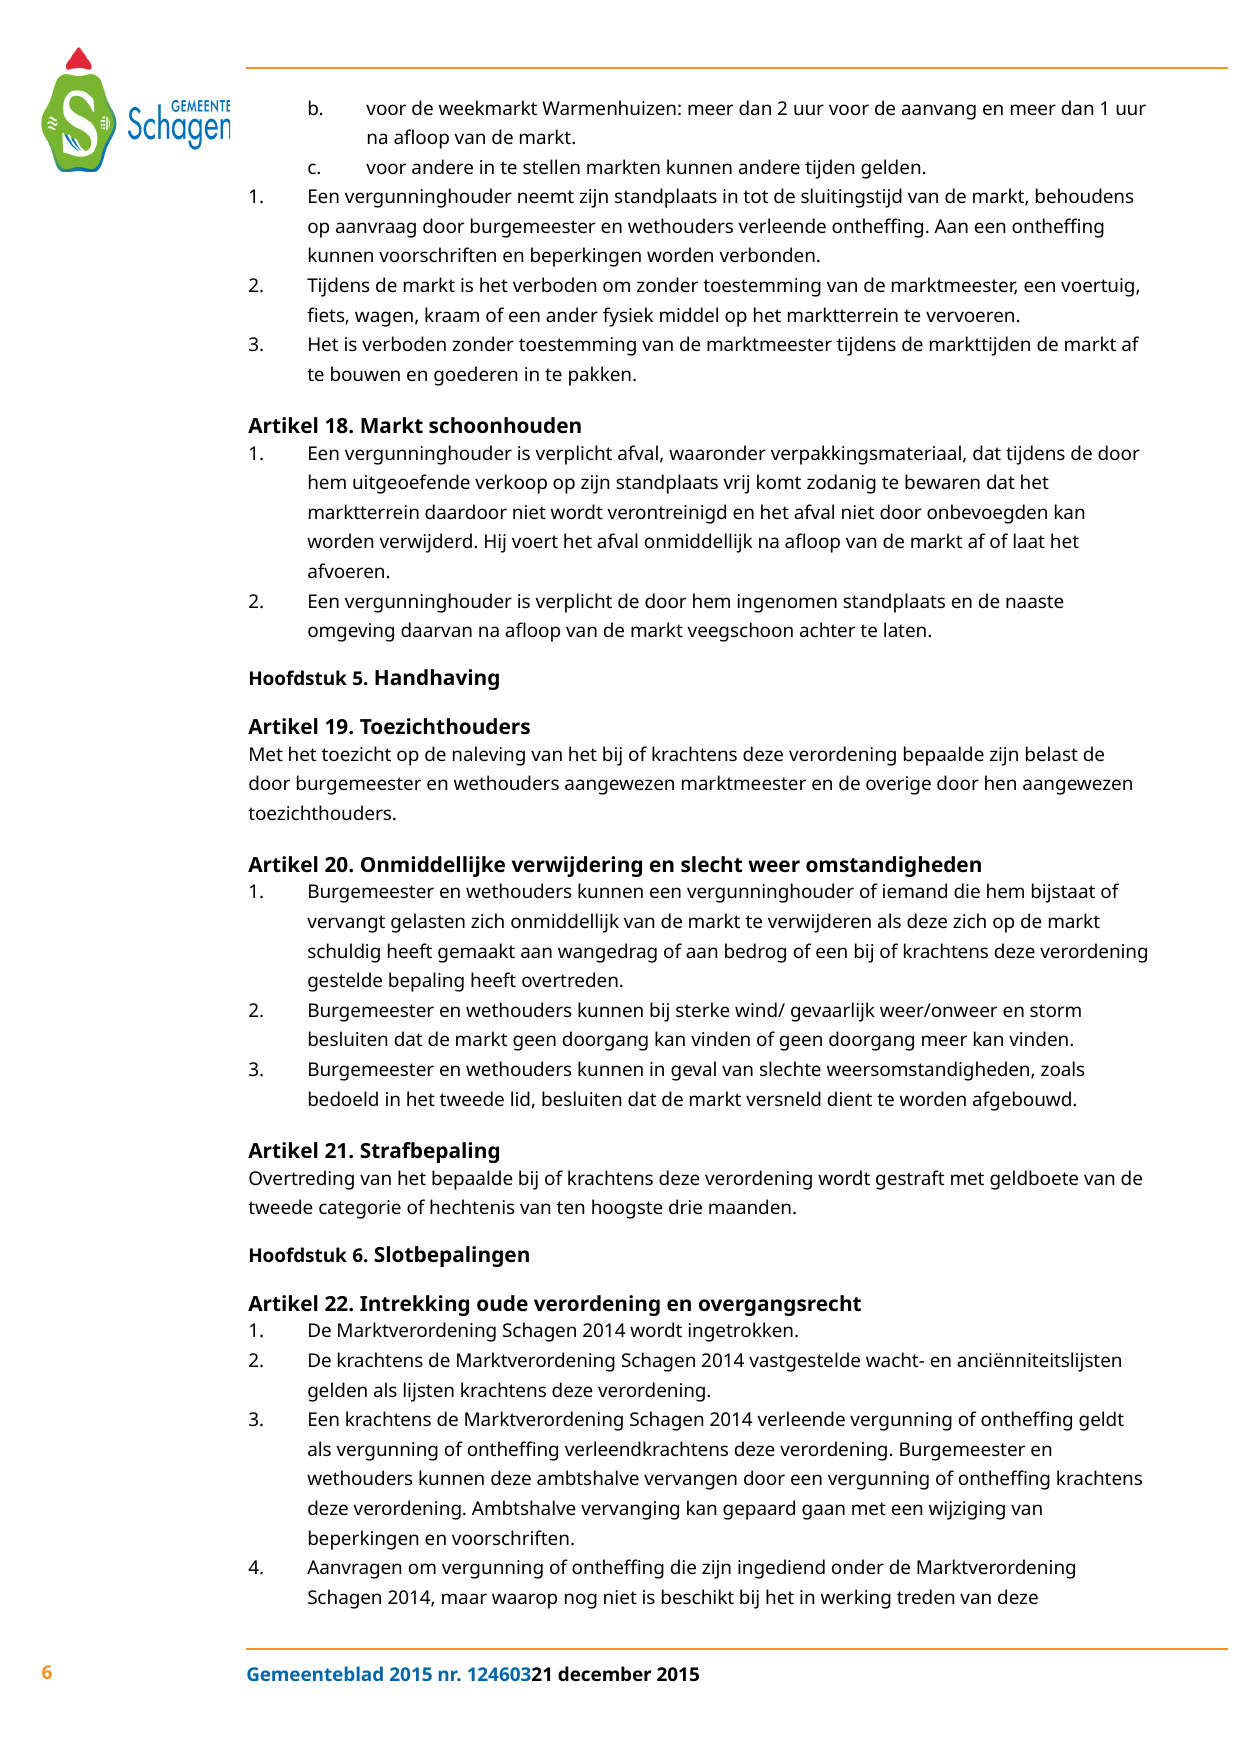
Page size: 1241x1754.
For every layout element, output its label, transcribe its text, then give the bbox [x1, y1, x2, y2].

text Artikel 22. Intrekking oude verordening en overgangsrecht [248, 1289, 1152, 1318]
list Burgemeester en wethouders kunnen bij sterke wind/ gevaarlijk weer/onweer en storm besluiten dat de markt geen doorgang kan vinden of geen doorgang meer kan vinden. [248, 997, 1152, 1052]
list Tijdens de markt is het verboden om zonder toestemming van de marktmeester, een voertuig, fiets, wagen, kraam of een ander fysiek middel op het marktterrein te vervoeren. [248, 272, 1152, 328]
list De Marktverordening Schagen 2014 wordt ingetrokken. [248, 1318, 1152, 1343]
text Artikel 19. Toezichthouders [248, 712, 1152, 741]
list Een krachtens de Marktverordening Schagen 2014 verleende vergunning of ontheffing geldt als vergunning of ontheffing verleendkrachtens deze verordening. Burgemeester en wethouders kunnen deze ambtshalve vervangen door een vergunning of ontheffing krachtens deze verordening. Ambtshalve vervanging kan gepaard gaan met een wijziging van beperkingen en voorschriften. [248, 1406, 1152, 1550]
list De krachtens de Marktverordening Schagen 2014 vastgestelde wacht- en anciënniteitslijsten gelden als lijsten krachtens deze verordening. [248, 1347, 1152, 1402]
list Een vergunninghouder is verplicht afval, waaronder verpakkingsmateriaal, dat tijdens de door hem uitgeoefende verkoop op zijn standplaats vrij komt zodanig te bewaren dat het marktterrein daardoor niet wordt verontreinigd en het afval niet door onbevoegden kan worden verwijderd. Hij voert het afval onmiddellijk na afloop van de markt af of laat het afvoeren. [248, 440, 1152, 584]
text Artikel 20. Onmiddellijke verwijdering en slecht weer omstandigheden [248, 850, 1152, 879]
list Een vergunninghouder is verplicht de door hem ingenomen standplaats en de naaste omgeving daarvan na afloop van de markt veegschoon achter te laten. [248, 588, 1152, 643]
text Hoofdstuk 5. Handhaving [248, 663, 1152, 691]
list voor andere in te stellen markten kunnen andere tijden gelden. [307, 154, 1152, 180]
text Artikel 18. Markt schoonhouden [248, 411, 1152, 440]
list Aanvragen om vergunning of ontheffing die zijn ingediend onder de Marktverordening Schagen 2014, maar waarop nog niet is beschikt bij het in werking treden van deze [248, 1554, 1152, 1609]
list Burgemeester en wethouders kunnen in geval van slechte weersomstandigheden, zoals bedoeld in het tweede lid, besluiten dat de markt versneld dient te worden afgebouwd. [248, 1056, 1152, 1112]
list Burgemeester en wethouders kunnen een vergunninghouder of iemand die hem bijstaat of vervangt gelasten zich onmiddellijk van de markt te verwijderen als deze zich op de markt schuldig heeft gemaakt aan wangedrag of aan bedrog of een bij of krachtens deze verordening gestelde bepaling heeft overtreden. [248, 879, 1152, 993]
list Het is verboden zonder toestemming van de marktmeester tijdens de markttijden de markt af te bouwen en goederen in te pakken. [248, 331, 1152, 387]
text Hoofdstuk 6. Slotbepalingen [248, 1240, 1152, 1268]
text Overtreding van het bepaalde bij of krachtens deze verordening wordt gestraft met geldboete van de tweede categorie of hechtenis van ten hoogste drie maanden. [248, 1165, 1152, 1220]
text Artikel 21. Strafbepaling [248, 1136, 1152, 1165]
text Met het toezicht op de naleving van het bij of krachtens deze verordening bepaalde zijn belast de door burgemeester en wethouders aangewezen marktmeester en de overige door hen aangewezen toezichthouders. [248, 741, 1152, 826]
picture [41, 47, 231, 172]
list Een vergunninghouder neemt zijn standplaats in tot de sluitingstijd van de markt, behoudens op aanvraag door burgemeester en wethouders verleende ontheffing. Aan een ontheffing kunnen voorschriften en beperkingen worden verbonden. [248, 183, 1152, 268]
list voor de weekmarkt Warmenhuizen: meer dan 2 uur voor de aanvang en meer dan 1 uur na afloop van de markt. [307, 95, 1152, 150]
